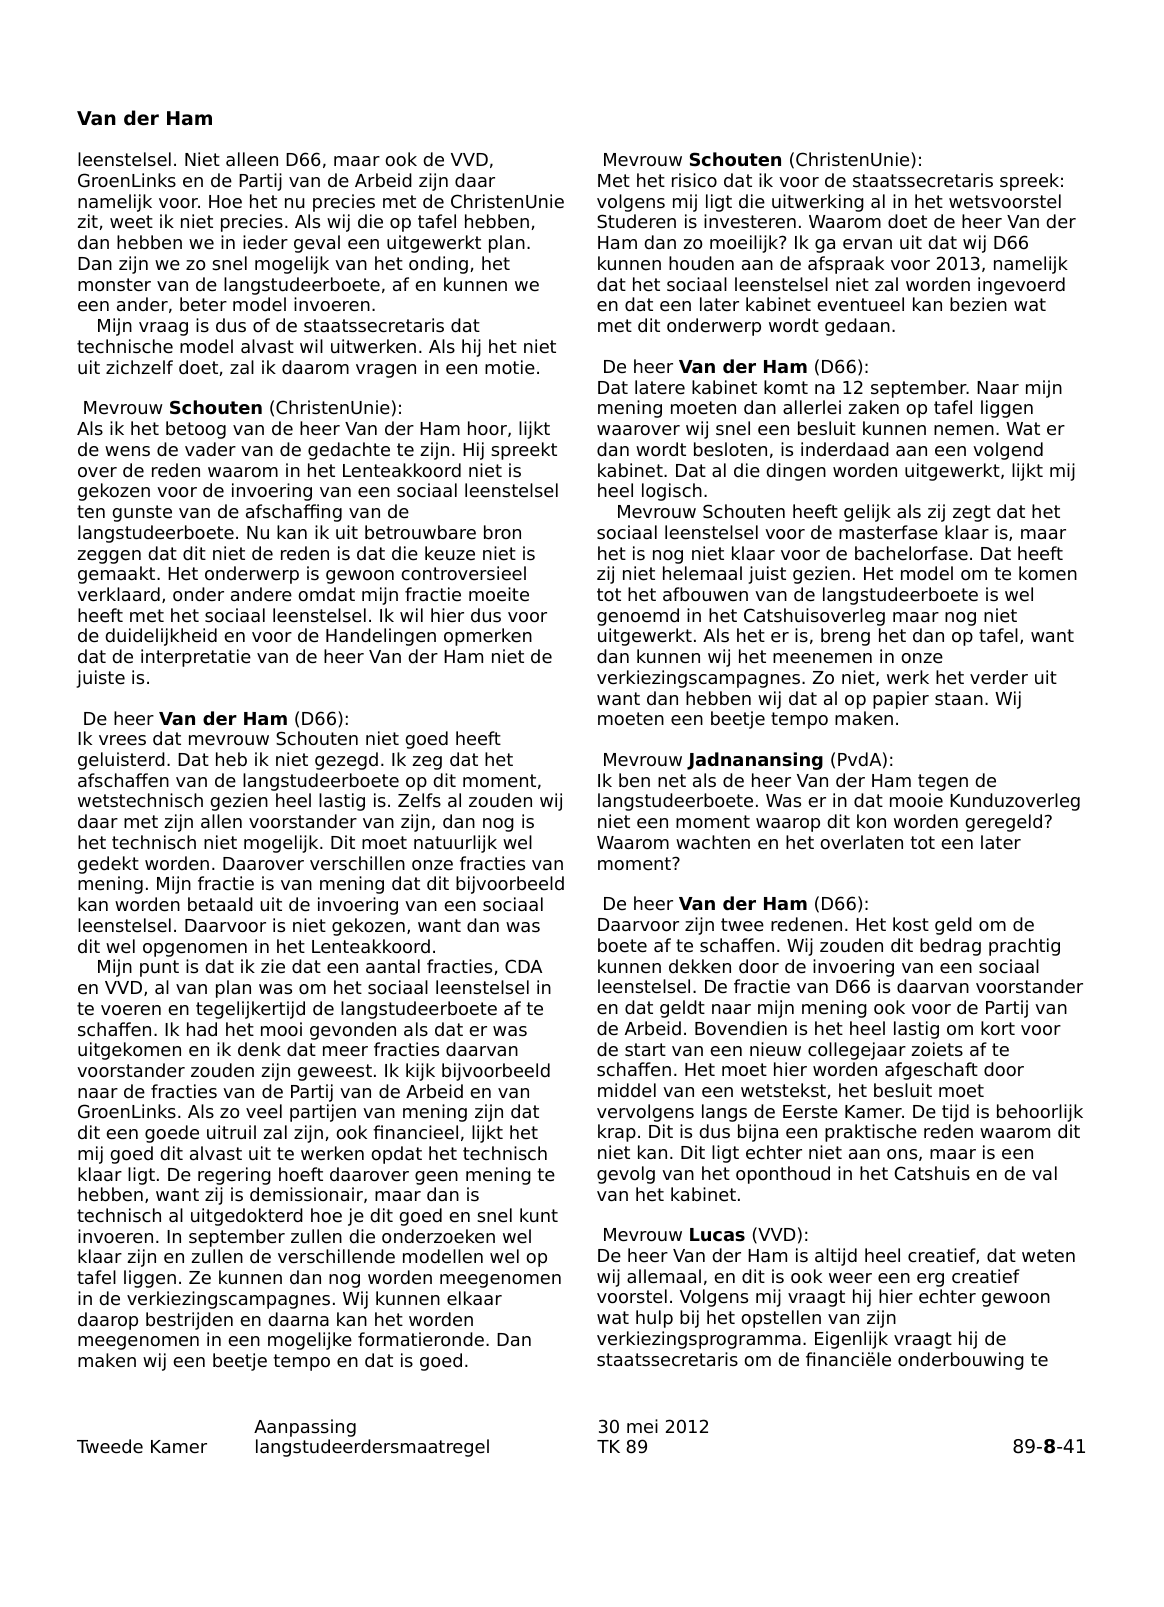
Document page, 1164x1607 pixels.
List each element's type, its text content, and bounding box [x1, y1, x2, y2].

text Daarvoor zijn twee redenen. Het kost geld om de boete af te schaffen. Wij zouden dit bedrag prachtig kunnen dekken door de invoering van een sociaal leenstelsel. De fractie van D66 is daarvan voorstander en dat geldt naar mijn mening ook voor de Partij van de Arbeid. Bovendien is het heel lastig om kort voor de start van een nieuw collegejaar zoiets af te schaffen. Het moet hier worden afgeschaft door middel van een wetstekst, het besluit moet vervolgens langs de Eerste Kamer. De tijd is behoorlijk krap. Dit is dus bijna een praktische reden waarom dit niet kan. Dit ligt echter niet aan ons, maar is een gevolg van het oponthoud in het Catshuis en de val van het kabinet. [596, 915, 1087, 1205]
text Mijn vraag is dus of de staatssecretaris dat technische model alvast wil uitwerken. Als hij het niet uit zichzelf doet, zal ik daarom vragen in een motie. [77, 316, 567, 378]
text Dat latere kabinet komt na 12 september. Naar mijn mening moeten dan allerlei zaken op tafel liggen waarover wij snel een besluit kunnen nemen. Wat er dan wordt besloten, is inderdaad aan een volgend kabinet. Dat al die dingen worden uitgewerkt, lijkt mij heel logisch. [596, 377, 1087, 502]
text Mevrouw Jadnanansing (PvdA): [596, 750, 1087, 771]
text Mijn punt is dat ik zie dat een aantal fracties, CDA en VVD, al van plan was om het sociaal leenstelsel in te voeren en tegelijkertijd de langstudeerboete af te schaffen. Ik had het mooi gevonden als dat er was uitgekomen en ik denk dat meer fracties daarvan voorstander zouden zijn geweest. Ik kijk bijvoorbeeld naar de fracties van de Partij van de Arbeid en van GroenLinks. Als zo veel partijen van mening zijn dat dit een goede uitruil zal zijn, ook financieel, lijkt het mij goed dit alvast uit te werken opdat het technisch klaar ligt. De regering hoeft daarover geen mening te hebben, want zij is demissionair, maar dan is technisch al uitgedokterd hoe je dit goed en snel kunt invoeren. In september zullen die onderzoeken wel klaar zijn en zullen de verschillende modellen wel op tafel liggen. Ze kunnen dan nog worden meegenomen in de verkiezingscampagnes. Wij kunnen elkaar daarop bestrijden en daarna kan het worden meegenomen in een mogelijke formatieronde. Dan maken wij een beetje tempo en dat is goed. [77, 957, 567, 1372]
text Mevrouw Schouten (ChristenUnie): [77, 398, 567, 419]
text Met het risico dat ik voor de staatssecretaris spreek: volgens mij ligt die uitwerking al in het wetsvoorstel Studeren is investeren. Waarom doet de heer Van der Ham dan zo moeilijk? Ik ga ervan uit dat wij D66 kunnen houden aan de afspraak voor 2013, namelijk dat het sociaal leenstelsel niet zal worden ingevoerd en dat een later kabinet eventueel kan bezien wat met dit onderwerp wordt gedaan. [596, 171, 1087, 337]
text Ik ben net als de heer Van der Ham tegen de langstudeerboete. Was er in dat mooie Kunduzoverleg niet een moment waarop dit kon worden geregeld? Waarom wachten en het overlaten tot een later moment? [596, 771, 1087, 874]
text Mevrouw Schouten (ChristenUnie): [596, 150, 1087, 171]
text Mevrouw Lucas (VVD): [596, 1225, 1087, 1246]
text Ik vrees dat mevrouw Schouten niet goed heeft geluisterd. Dat heb ik niet gezegd. Ik zeg dat het afschaffen van de langstudeerboete op dit moment, wetstechnisch gezien heel lastig is. Zelfs al zouden wij daar met zijn allen voorstander van zijn, dan nog is het technisch niet mogelijk. Dit moet natuurlijk wel gedekt worden. Daarover verschillen onze fracties van mening. Mijn fractie is van mening dat dit bijvoorbeeld kan worden betaald uit de invoering van een sociaal leenstelsel. Daarvoor is niet gekozen, want dan was dit wel opgenomen in het Lenteakkoord. [77, 729, 567, 957]
text De heer Van der Ham (D66): [77, 708, 567, 729]
text De heer Van der Ham is altijd heel creatief, dat weten wij allemaal, en dit is ook weer een erg creatief voorstel. Volgens mij vraagt hij hier echter gewoon wat hulp bij het opstellen van zijn verkiezingsprogramma. Eigenlijk vraagt hij de staatssecretaris om de financiële onderbouwing te [596, 1246, 1087, 1370]
text Als ik het betoog van de heer Van der Ham hoor, lijkt de wens de vader van de gedachte te zijn. Hij spreekt over de reden waarom in het Lenteakkoord niet is gekozen voor de invoering van een sociaal leenstelsel ten gunste van de afschaffing van de langstudeerboete. Nu kan ik uit betrouwbare bron zeggen dat dit niet de reden is dat die keuze niet is gemaakt. Het onderwerp is gewoon controversieel verklaard, onder andere omdat mijn fractie moeite heeft met het sociaal leenstelsel. Ik wil hier dus voor de duidelijkheid en voor de Handelingen opmerken dat de interpretatie van de heer Van der Ham niet de juiste is. [77, 419, 567, 688]
text De heer Van der Ham (D66): [596, 894, 1087, 915]
text leenstelsel. Niet alleen D66, maar ook de VVD, GroenLinks en de Partij van de Arbeid zijn daar namelijk voor. Hoe het nu precies met de ChristenUnie zit, weet ik niet precies. Als wij die op tafel hebben, dan hebben we in ieder geval een uitgewerkt plan. Dan zijn we zo snel mogelijk van het onding, het monster van de langstudeerboete, af en kunnen we een ander, beter model invoeren. [77, 150, 567, 316]
text Mevrouw Schouten heeft gelijk als zij zegt dat het sociaal leenstelsel voor de masterfase klaar is, maar het is nog niet klaar voor de bachelorfase. Dat heeft zij niet helemaal juist gezien. Het model om te komen tot het afbouwen van de langstudeerboete is wel genoemd in het Catshuisoverleg maar nog niet uitgewerkt. Als het er is, breng het dan op tafel, want dan kunnen wij het meenemen in onze verkiezingscampagnes. Zo niet, werk het verder uit want dan hebben wij dat al op papier staan. Wij moeten een beetje tempo maken. [596, 502, 1087, 730]
text De heer Van der Ham (D66): [596, 357, 1087, 377]
